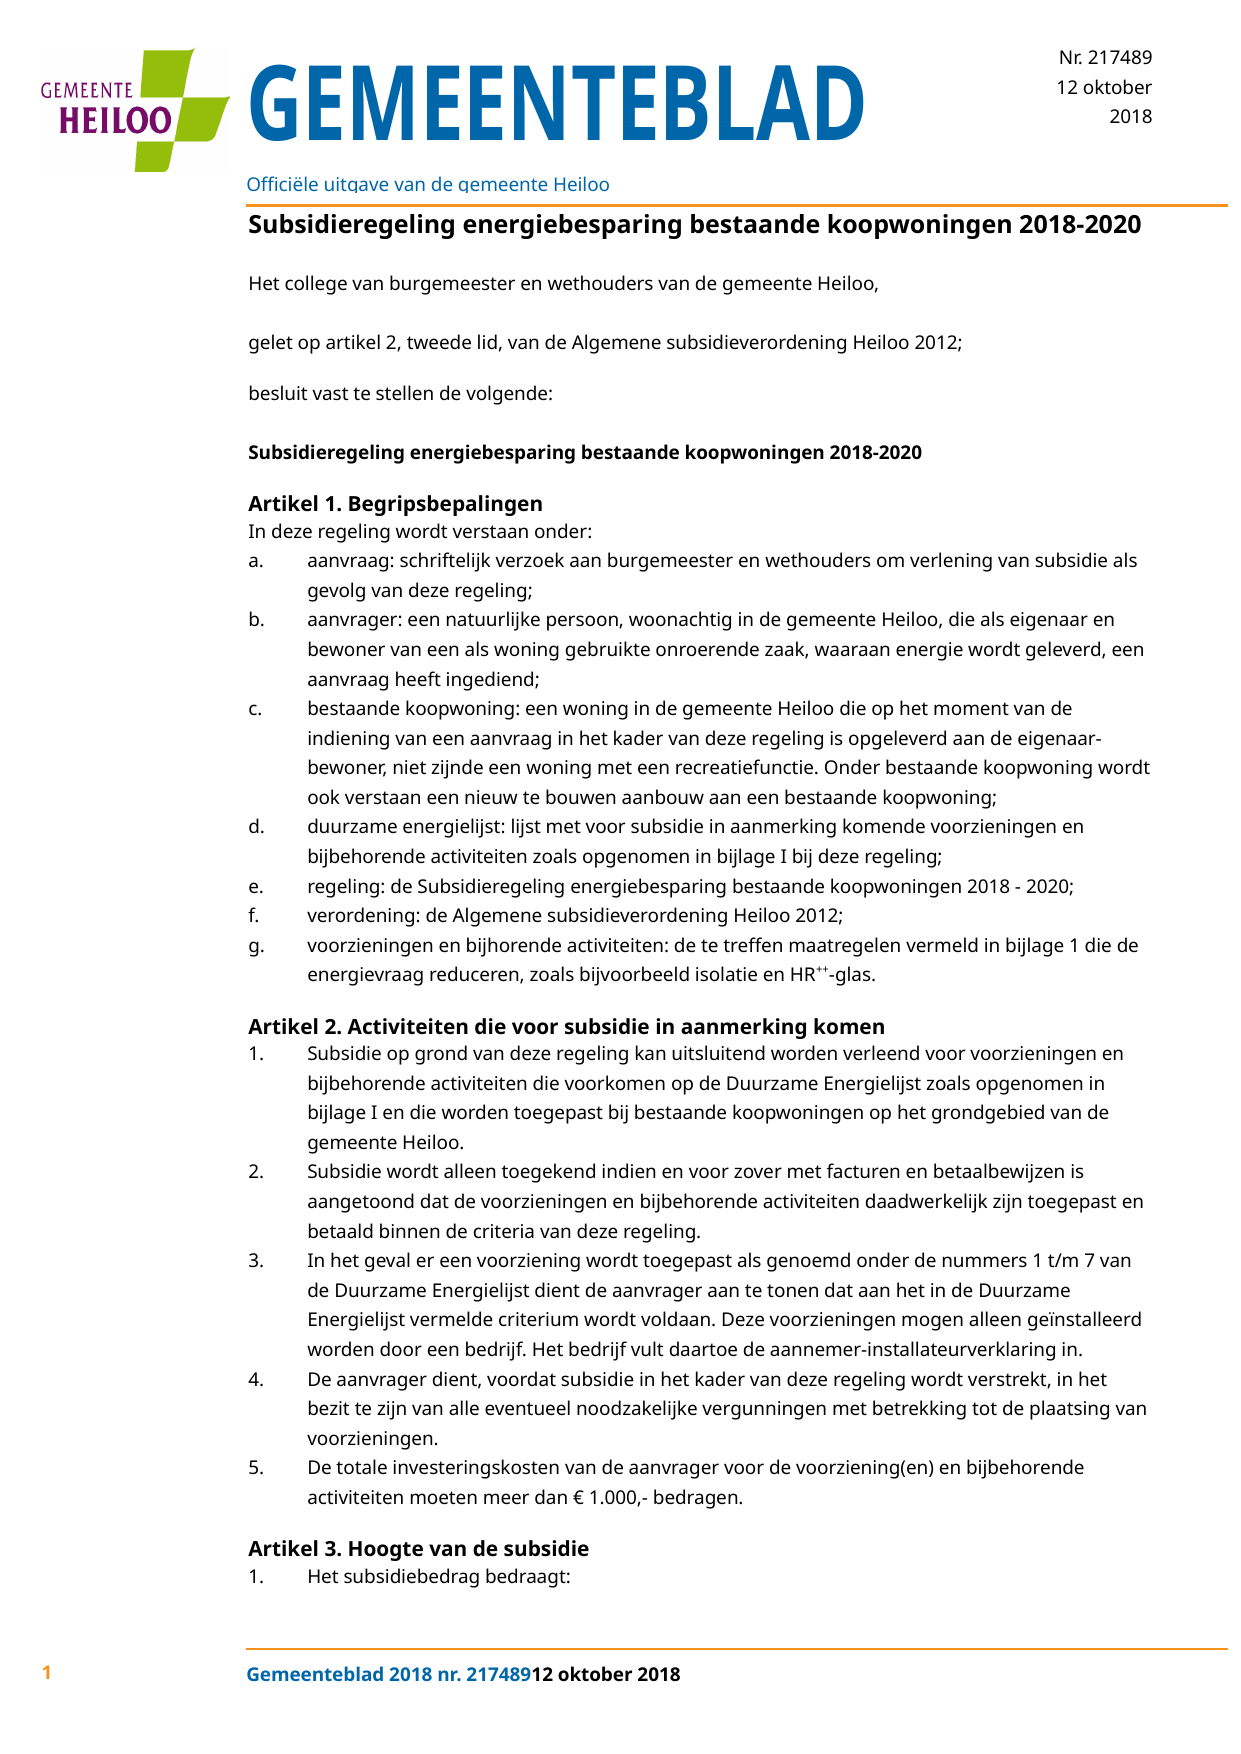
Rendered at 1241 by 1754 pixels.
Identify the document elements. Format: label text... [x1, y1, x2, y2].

text Artikel 3. Hoogte van de subsidie [248, 1534, 1152, 1563]
list verordening: de Algemene subsidieverordening Heiloo 2012; [248, 902, 1152, 928]
text Het college van burgemeester en wethouders van de gemeente Heiloo, [248, 270, 1152, 296]
list aanvraag: schriftelijk verzoek aan burgemeester en wethouders om verlening van subsidie als gevolg van deze regeling; [248, 547, 1152, 603]
picture [41, 47, 231, 172]
list bestaande koopwoning: een woning in de gemeente Heiloo die op het moment van de indiening van een aanvraag in het kader van deze regeling is opgeleverd aan de eigenaar-bewoner, niet zijnde een woning met een recreatiefunctie. Onder bestaande koopwoning wordt ook verstaan een nieuw te bouwen aanbouw aan een bestaande koopwoning; [248, 695, 1152, 810]
list voorzieningen en bijhorende activiteiten: de te treffen maatregelen vermeld in bijlage 1 die de energievraag reduceren, zoals bijvoorbeeld isolatie en HR++-glas. [248, 932, 1152, 987]
list Subsidie op grond van deze regeling kan uitsluitend worden verleend voor voorzieningen en bijbehorende activiteiten die voorkomen op de Duurzame Energielijst zoals opgenomen in bijlage I en die worden toegepast bij bestaande koopwoningen op het grondgebied van de gemeente Heiloo. [248, 1040, 1152, 1155]
list regeling: de Subsidieregeling energiebesparing bestaande koopwoningen 2018 - 2020; [248, 873, 1152, 898]
text Artikel 2. Activiteiten die voor subsidie in aanmerking komen [248, 1012, 1152, 1040]
list De totale investeringskosten van de aanvrager voor de voorziening(en) en bijbehorende activiteiten moeten meer dan € 1.000,- bedragen. [248, 1454, 1152, 1510]
list Subsidie wordt alleen toegekend indien en voor zover met facturen en betaalbewijzen is aangetoond dat de voorzieningen en bijbehorende activiteiten daadwerkelijk zijn toegepast en betaald binnen de criteria van deze regeling. [248, 1159, 1152, 1244]
text Subsidieregeling energiebesparing bestaande koopwoningen 2018-2020 [248, 439, 1152, 465]
text Artikel 1. Begripsbepalingen [248, 489, 1152, 518]
text gelet op artikel 2, tweede lid, van de Algemene subsidieverordening Heiloo 2012; [248, 329, 1152, 355]
text besluit vast te stellen de volgende: [248, 380, 1152, 406]
list aanvrager: een natuurlijke persoon, woonachtig in de gemeente Heiloo, die als eigenaar en bewoner van een als woning gebruikte onroerende zaak, waaraan energie wordt geleverd, een aanvraag heeft ingediend; [248, 607, 1152, 691]
list De aanvrager dient, voordat subsidie in het kader van deze regeling wordt verstrekt, in het bezit te zijn van alle eventueel noodzakelijke vergunningen met betrekking tot de plaatsing van voorzieningen. [248, 1366, 1152, 1451]
list In het geval er een voorziening wordt toegepast als genoemd onder de nummers 1 t/m 7 van de Duurzame Energielijst dient de aanvrager aan te tonen dat aan het in de Duurzame Energielijst vermelde criterium wordt voldaan. Deze voorzieningen mogen alleen geïnstalleerd worden door een bedrijf. Het bedrijf vult daartoe de aannemer-installateurverklaring in. [248, 1247, 1152, 1362]
list Het subsidiebedrag bedraagt: [248, 1563, 1152, 1589]
text Subsidieregeling energiebesparing bestaande koopwoningen 2018-2020 [248, 207, 1152, 241]
list duurzame energielijst: lijst met voor subsidie in aanmerking komende voorzieningen en bijbehorende activiteiten zoals opgenomen in bijlage I bij deze regeling; [248, 814, 1152, 869]
text In deze regeling wordt verstaan onder: [248, 518, 1152, 543]
